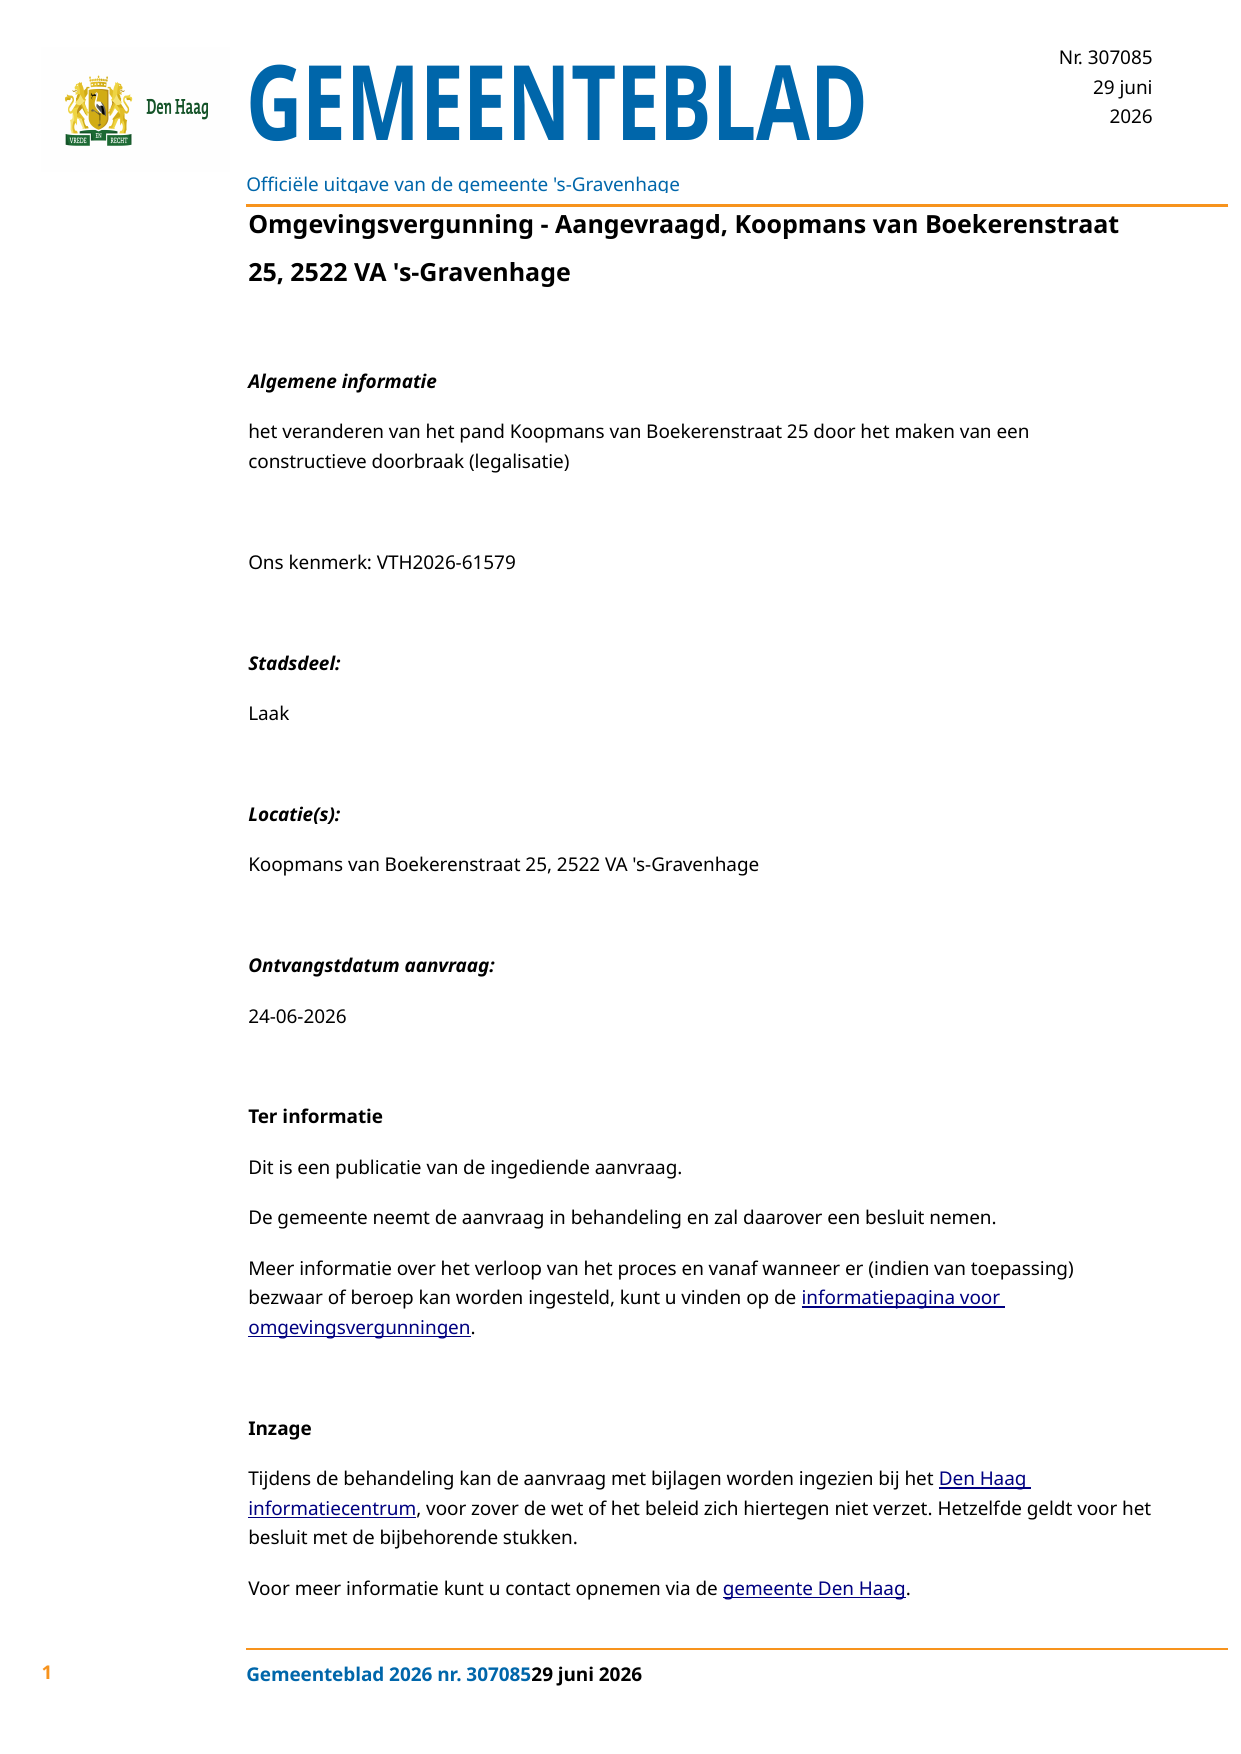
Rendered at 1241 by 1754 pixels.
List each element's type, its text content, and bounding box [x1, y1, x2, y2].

text Inzage [248, 1415, 1152, 1441]
text Stadsdeel: [248, 650, 1152, 676]
text Koopmans van Boekerenstraat 25, 2522 VA 's-Gravenhage [248, 852, 1152, 877]
text Omgevingsvergunning - Aangevraagd, Koopmans van Boekerenstraat 25, 2522 VA 's-Gravenhage [248, 207, 1152, 288]
text Algemene informatie [248, 368, 1152, 394]
text Laak [248, 700, 1152, 726]
text De gemeente neemt de aanvraag in behandeling en zal daarover een besluit nemen. [248, 1204, 1152, 1230]
text het veranderen van het pand Koopmans van Boekerenstraat 25 door het maken van een constructieve doorbraak (legalisatie) [248, 419, 1152, 474]
picture [41, 47, 231, 172]
text Ons kenmerk: VTH2026-61579 [248, 549, 1152, 575]
text Meer informatie over het verloop van het proces en vanaf wanneer er (indien van toepassing) bezwaar of beroep kan worden ingesteld, kunt u vinden op de informatiepagina voor omgevingsvergunningen. [248, 1255, 1152, 1340]
text Ter informatie [248, 1104, 1152, 1129]
text Dit is een publicatie van de ingediende aanvraag. [248, 1154, 1152, 1180]
text Locatie(s): [248, 801, 1152, 827]
text 24-06-2026 [248, 1003, 1152, 1029]
text Voor meer informatie kunt u contact opnemen via de gemeente Den Haag. [248, 1575, 1152, 1601]
text Tijdens de behandeling kan de aanvraag met bijlagen worden ingezien bij het Den Haag informatiecentrum, voor zover de wet of het beleid zich hiertegen niet verzet. Hetzelfde geldt voor het besluit met de bijbehorende stukken. [248, 1465, 1152, 1550]
text Ontvangstdatum aanvraag: [248, 952, 1152, 978]
